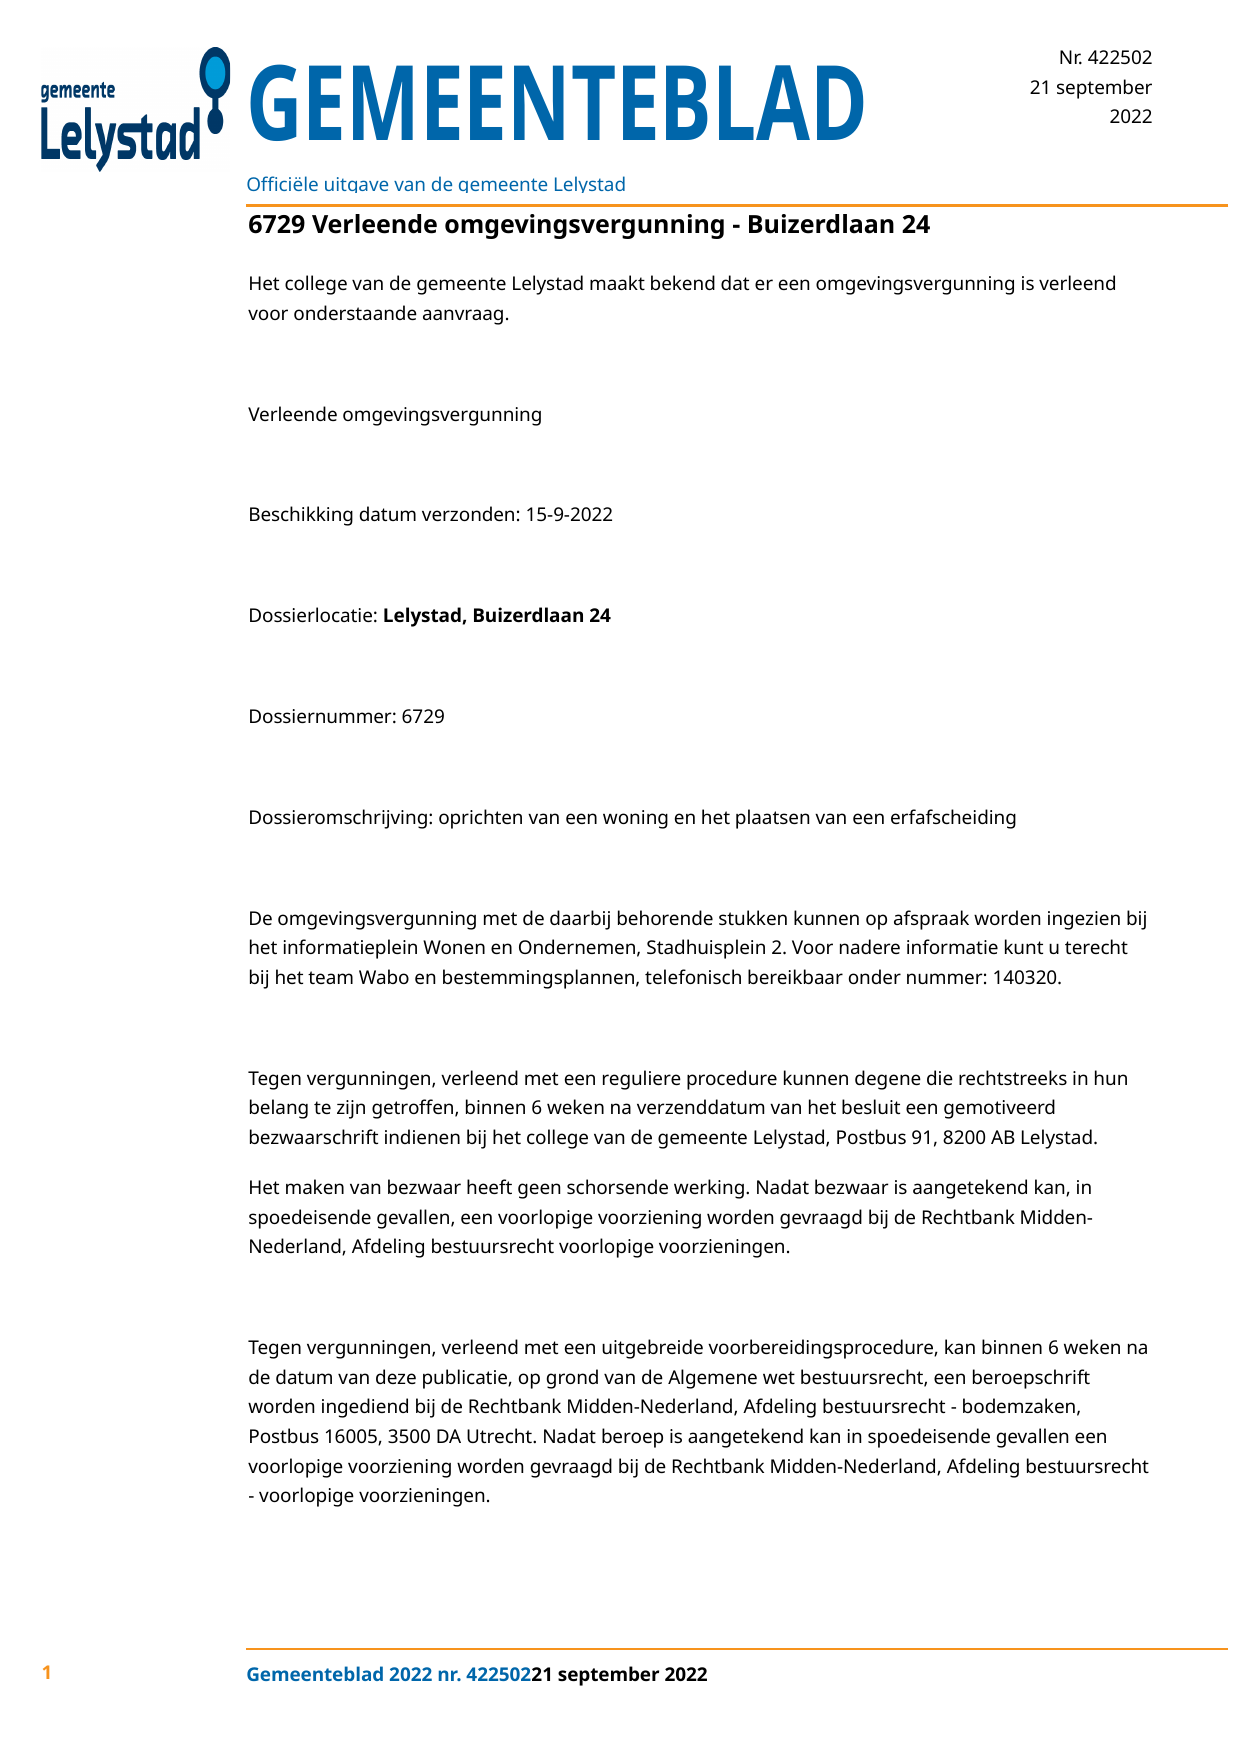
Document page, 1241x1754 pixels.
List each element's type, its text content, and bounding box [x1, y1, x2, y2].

text Het college van de gemeente Lelystad maakt bekend dat er een omgevingsvergunning is verleend voor onderstaande aanvraag. [248, 270, 1152, 326]
text De omgevingsvergunning met de daarbij behorende stukken kunnen op afspraak worden ingezien bij het informatieplein Wonen en Ondernemen, Stadhuisplein 2. Voor nadere informatie kunt u terecht bij het team Wabo en bestemmingsplannen, telefonisch bereikbaar onder nummer: 140320. [248, 905, 1152, 990]
text Dossiernummer: 6729 [248, 703, 1152, 729]
text Dossieromschrijving: oprichten van een woning en het plaatsen van een erfafscheiding [248, 804, 1152, 830]
text Verleende omgevingsvergunning [248, 401, 1152, 426]
text Beschikking datum verzonden: 15-9-2022 [248, 502, 1152, 527]
text Het maken van bezwaar heeft geen schorsende werking. Nadat bezwaar is aangetekend kan, in spoedeisende gevallen, een voorlopige voorziening worden gevraagd bij de Rechtbank Midden-Nederland, Afdeling bestuursrecht voorlopige voorzieningen. [248, 1174, 1152, 1259]
picture [41, 47, 231, 172]
text Tegen vergunningen, verleend met een reguliere procedure kunnen degene die rechtstreeks in hun belang te zijn getroffen, binnen 6 weken na verzenddatum van het besluit een gemotiveerd bezwaarschrift indienen bij het college van de gemeente Lelystad, Postbus 91, 8200 AB Lelystad. [248, 1065, 1152, 1150]
text 6729 Verleende omgevingsvergunning - Buizerdlaan 24 [248, 207, 1152, 241]
text Tegen vergunningen, verleend met een uitgebreide voorbereidingsprocedure, kan binnen 6 weken na de datum van deze publicatie, op grond van de Algemene wet bestuursrecht, een beroepschrift worden ingediend bij de Rechtbank Midden-Nederland, Afdeling bestuursrecht - bodemzaken, Postbus 16005, 3500 DA Utrecht. Nadat beroep is aangetekend kan in spoedeisende gevallen een voorlopige voorziening worden gevraagd bij de Rechtbank Midden-Nederland, Afdeling bestuursrecht - voorlopige voorzieningen. [248, 1334, 1152, 1508]
text Dossierlocatie: Lelystad, Buizerdlaan 24 [248, 602, 1152, 628]
